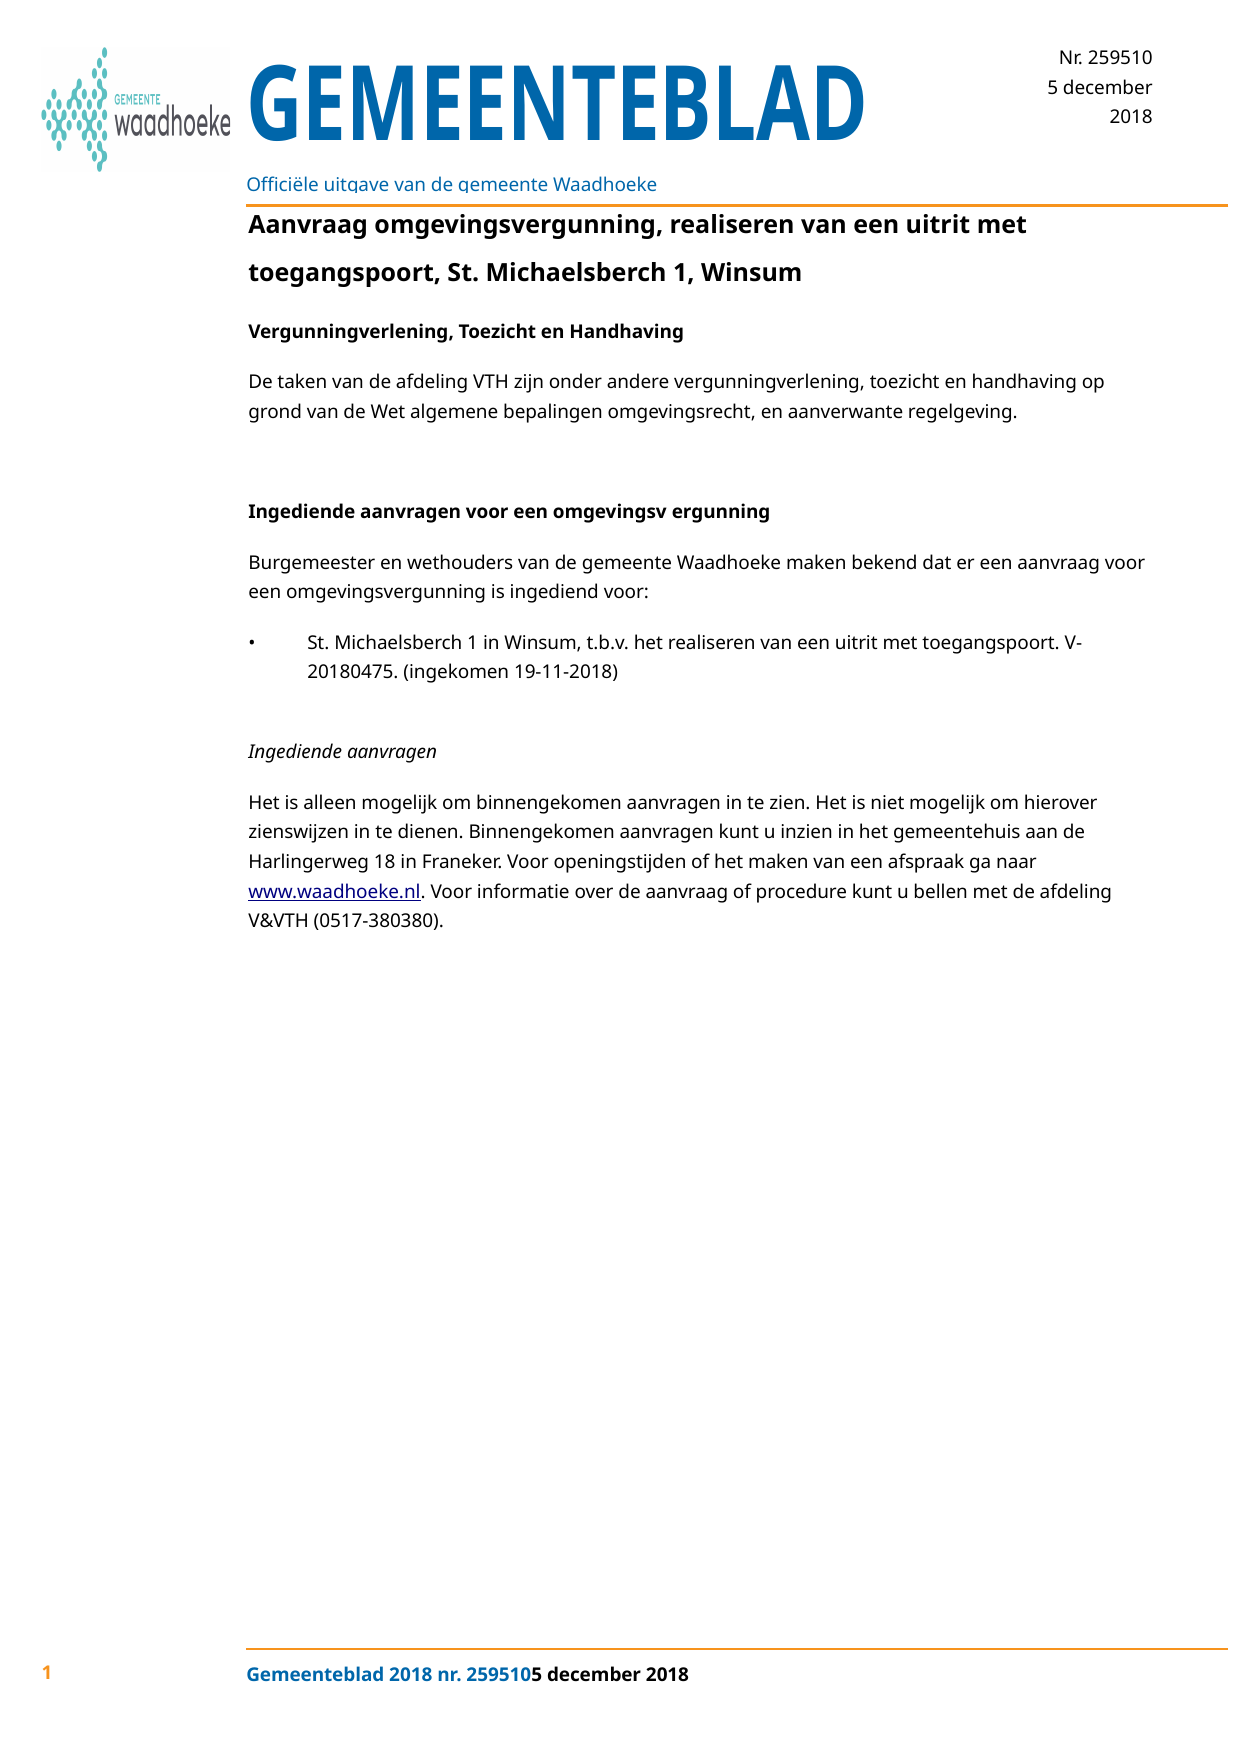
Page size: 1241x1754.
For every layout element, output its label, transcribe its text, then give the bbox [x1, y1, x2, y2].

list St. Michaelsberch 1 in Winsum, t.b.v. het realiseren van een uitrit met toegangspoort. V-20180475. (ingekomen 19-11-2018) [248, 629, 1152, 684]
picture [41, 47, 231, 172]
text Burgemeester en wethouders van de gemeente Waadhoeke maken bekend dat er een aanvraag voor een omgevingsvergunning is ingediend voor: [248, 549, 1152, 604]
text Vergunningverlening, Toezicht en Handhaving [248, 318, 1152, 344]
text Aanvraag omgevingsvergunning, realiseren van een uitrit met toegangspoort, St. Michaelsberch 1, Winsum [248, 207, 1152, 288]
text Ingediende aanvragen voor een omgevingsv ergunning [248, 499, 1152, 524]
text Het is alleen mogelijk om binnengekomen aanvragen in te zien. Het is niet mogelijk om hierover zienswijzen in te dienen. Binnengekomen aanvragen kunt u inzien in het gemeentehuis aan de Harlingerweg 18 in Franeker. Voor openingstijden of het maken van een afspraak ga naar www.waadhoeke.nl. Voor informatie over de aanvraag of procedure kunt u bellen met de afdeling V&VTH (0517-380380). [248, 789, 1152, 933]
text De taken van de afdeling VTH zijn onder andere vergunningverlening, toezicht en handhaving op grond van de Wet algemene bepalingen omgevingsrecht, en aanverwante regelgeving. [248, 368, 1152, 424]
text Ingediende aanvragen [248, 739, 1152, 764]
